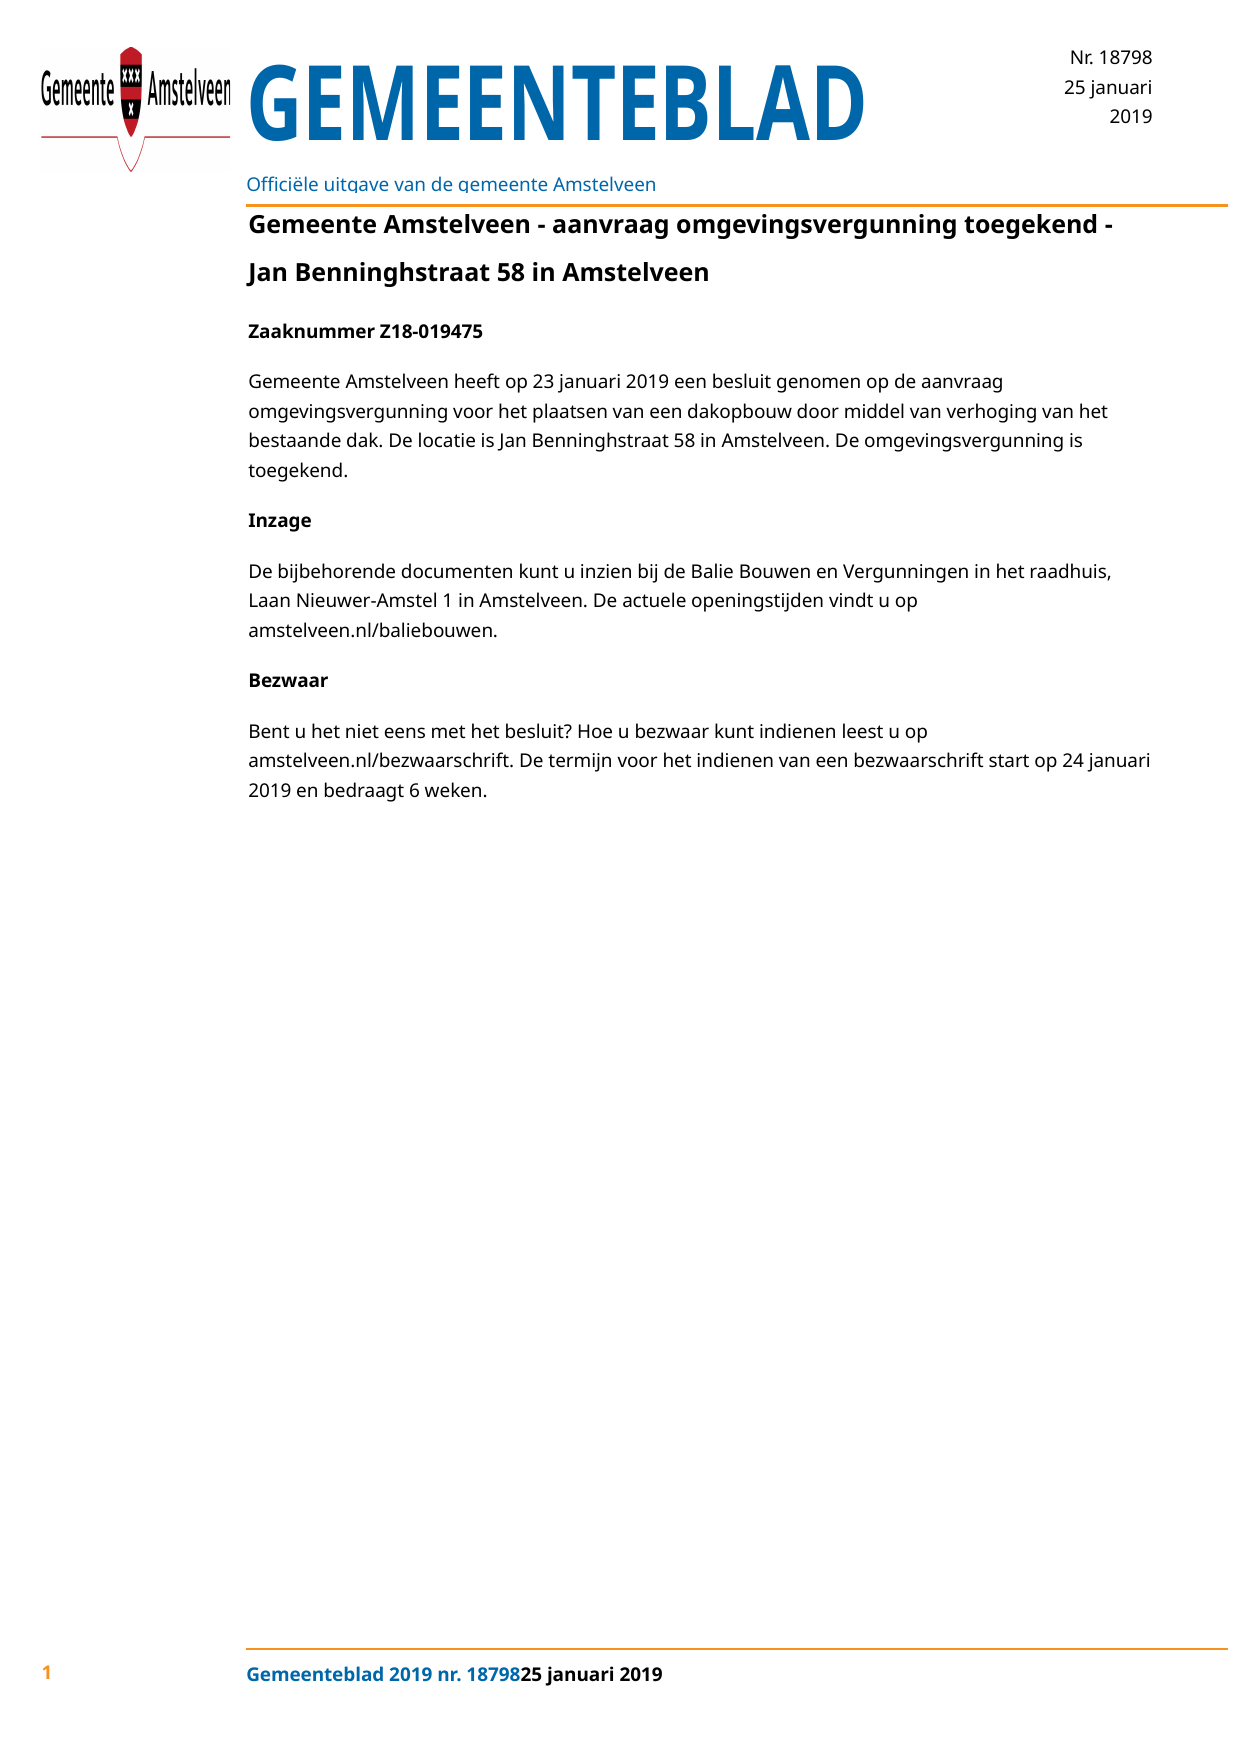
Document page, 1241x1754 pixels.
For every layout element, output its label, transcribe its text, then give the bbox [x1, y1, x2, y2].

text Zaaknummer Z18-019475 [248, 318, 1152, 344]
picture [41, 47, 231, 172]
text Gemeente Amstelveen - aanvraag omgevingsvergunning toegekend - Jan Benninghstraat 58 in Amstelveen [248, 207, 1152, 288]
text Inzage [248, 507, 1152, 533]
text Bent u het niet eens met het besluit? Hoe u bezwaar kunt indienen leest u op amstelveen.nl/bezwaarschrift. De termijn voor het indienen van een bezwaarschrift start op 24 januari 2019 en bedraagt 6 weken. [248, 718, 1152, 803]
text De bijbehorende documenten kunt u inzien bij de Balie Bouwen en Vergunningen in het raadhuis, Laan Nieuwer-Amstel 1 in Amstelveen. De actuele openingstijden vindt u op amstelveen.nl/baliebouwen. [248, 558, 1152, 643]
text Bezwaar [248, 667, 1152, 693]
text Gemeente Amstelveen heeft op 23 januari 2019 een besluit genomen op de aanvraag omgevingsvergunning voor het plaatsen van een dakopbouw door middel van verhoging van het bestaande dak. De locatie is Jan Benninghstraat 58 in Amstelveen. De omgevingsvergunning is toegekend. [248, 368, 1152, 483]
